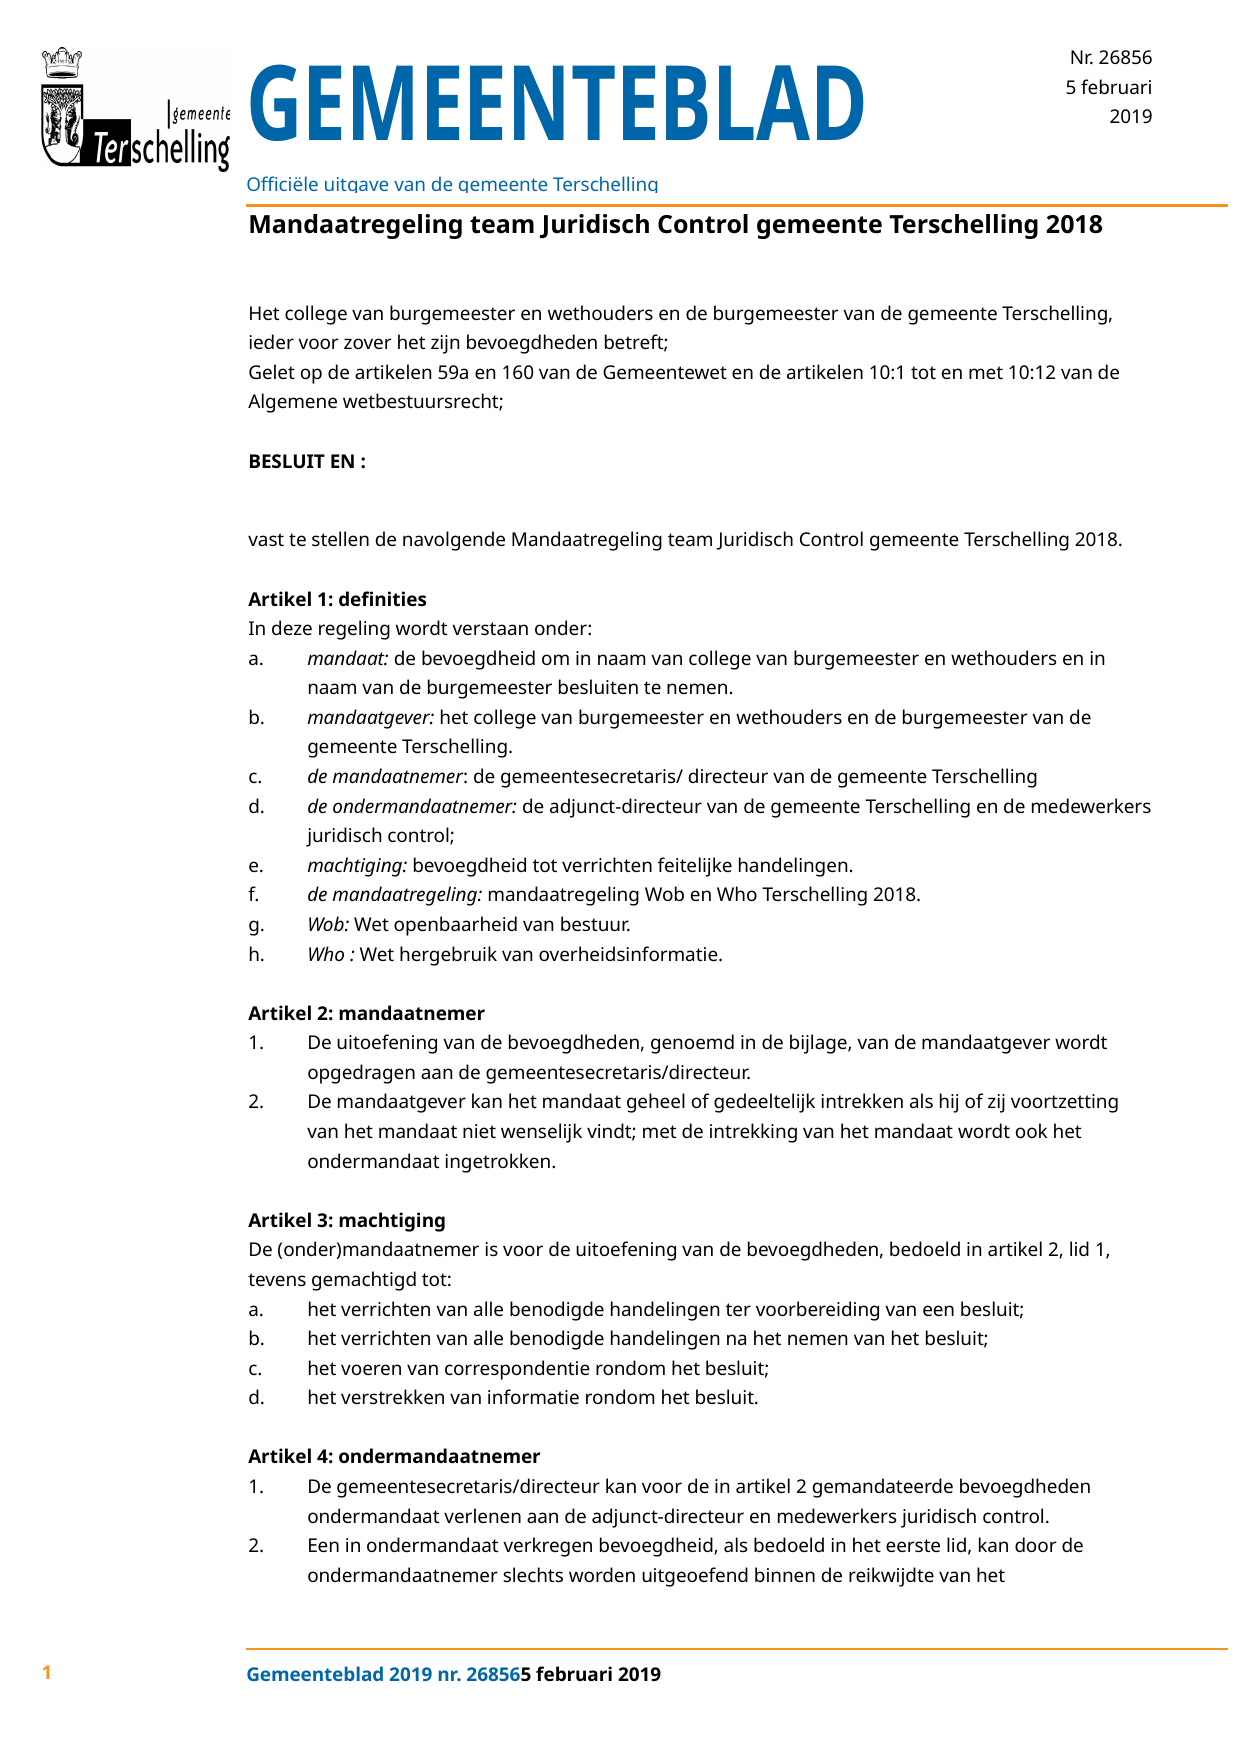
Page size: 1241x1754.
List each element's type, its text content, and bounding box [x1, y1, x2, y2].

list de ondermandaatnemer: de adjunct-directeur van de gemeente Terschelling en de medewerkers juridisch control; [248, 793, 1152, 848]
text Mandaatregeling team Juridisch Control gemeente Terschelling 2018 [248, 207, 1152, 241]
list De mandaatgever kan het mandaat geheel of gedeeltelijk intrekken als hij of zij voortzetting van het mandaat niet wenselijk vindt; met de intrekking van het mandaat wordt ook het ondermandaat ingetrokken. [248, 1089, 1152, 1174]
text Gelet op de artikelen 59a en 160 van de Gemeentewet en de artikelen 10:1 tot en met 10:12 van de Algemene wetbestuursrecht; [248, 359, 1152, 414]
text Artikel 1: definities [248, 586, 1152, 612]
list machtiging: bevoegdheid tot verrichten feitelijke handelingen. [248, 852, 1152, 878]
list het voeren van correspondentie rondom het besluit; [248, 1355, 1152, 1381]
text Artikel 2: mandaatnemer [248, 1000, 1152, 1026]
list het verstrekken van informatie rondom het besluit. [248, 1384, 1152, 1410]
text In deze regeling wordt verstaan onder: [248, 615, 1152, 641]
text De (onder)mandaatnemer is voor de uitoefening van de bevoegdheden, bedoeld in artikel 2, lid 1, tevens gemachtigd tot: [248, 1237, 1152, 1292]
text Artikel 3: machtiging [248, 1207, 1152, 1233]
list het verrichten van alle benodigde handelingen na het nemen van het besluit; [248, 1325, 1152, 1351]
list De gemeentesecretaris/directeur kan voor de in artikel 2 gemandateerde bevoegdheden ondermandaat verlenen aan de adjunct-directeur en medewerkers juridisch control. [248, 1473, 1152, 1529]
list het verrichten van alle benodigde handelingen ter voorbereiding van een besluit; [248, 1296, 1152, 1322]
list Who : Wet hergebruik van overheidsinformatie. [248, 941, 1152, 967]
list de mandaatregeling: mandaatregeling Wob en Who Terschelling 2018. [248, 882, 1152, 907]
list Een in ondermandaat verkregen bevoegdheid, als bedoeld in het eerste lid, kan door de ondermandaatnemer slechts worden uitgeoefend binnen de reikwijdte van het [248, 1532, 1152, 1588]
text vast te stellen de navolgende Mandaatregeling team Juridisch Control gemeente Terschelling 2018. [248, 527, 1152, 552]
text Artikel 4: ondermandaatnemer [248, 1444, 1152, 1469]
list Wob: Wet openbaarheid van bestuur. [248, 911, 1152, 937]
text Het college van burgemeester en wethouders en de burgemeester van de gemeente Terschelling, ieder voor zover het zijn bevoegdheden betreft; [248, 300, 1152, 355]
list de mandaatnemer: de gemeentesecretaris/ directeur van de gemeente Terschelling [248, 763, 1152, 789]
text BESLUIT EN : [248, 448, 1152, 473]
picture [41, 47, 231, 172]
list mandaatgever: het college van burgemeester en wethouders en de burgemeester van de gemeente Terschelling. [248, 704, 1152, 759]
list mandaat: de bevoegdheid om in naam van college van burgemeester en wethouders en in naam van de burgemeester besluiten te nemen. [248, 645, 1152, 700]
list De uitoefening van de bevoegdheden, genoemd in de bijlage, van de mandaatgever wordt opgedragen aan de gemeentesecretaris/directeur. [248, 1029, 1152, 1085]
